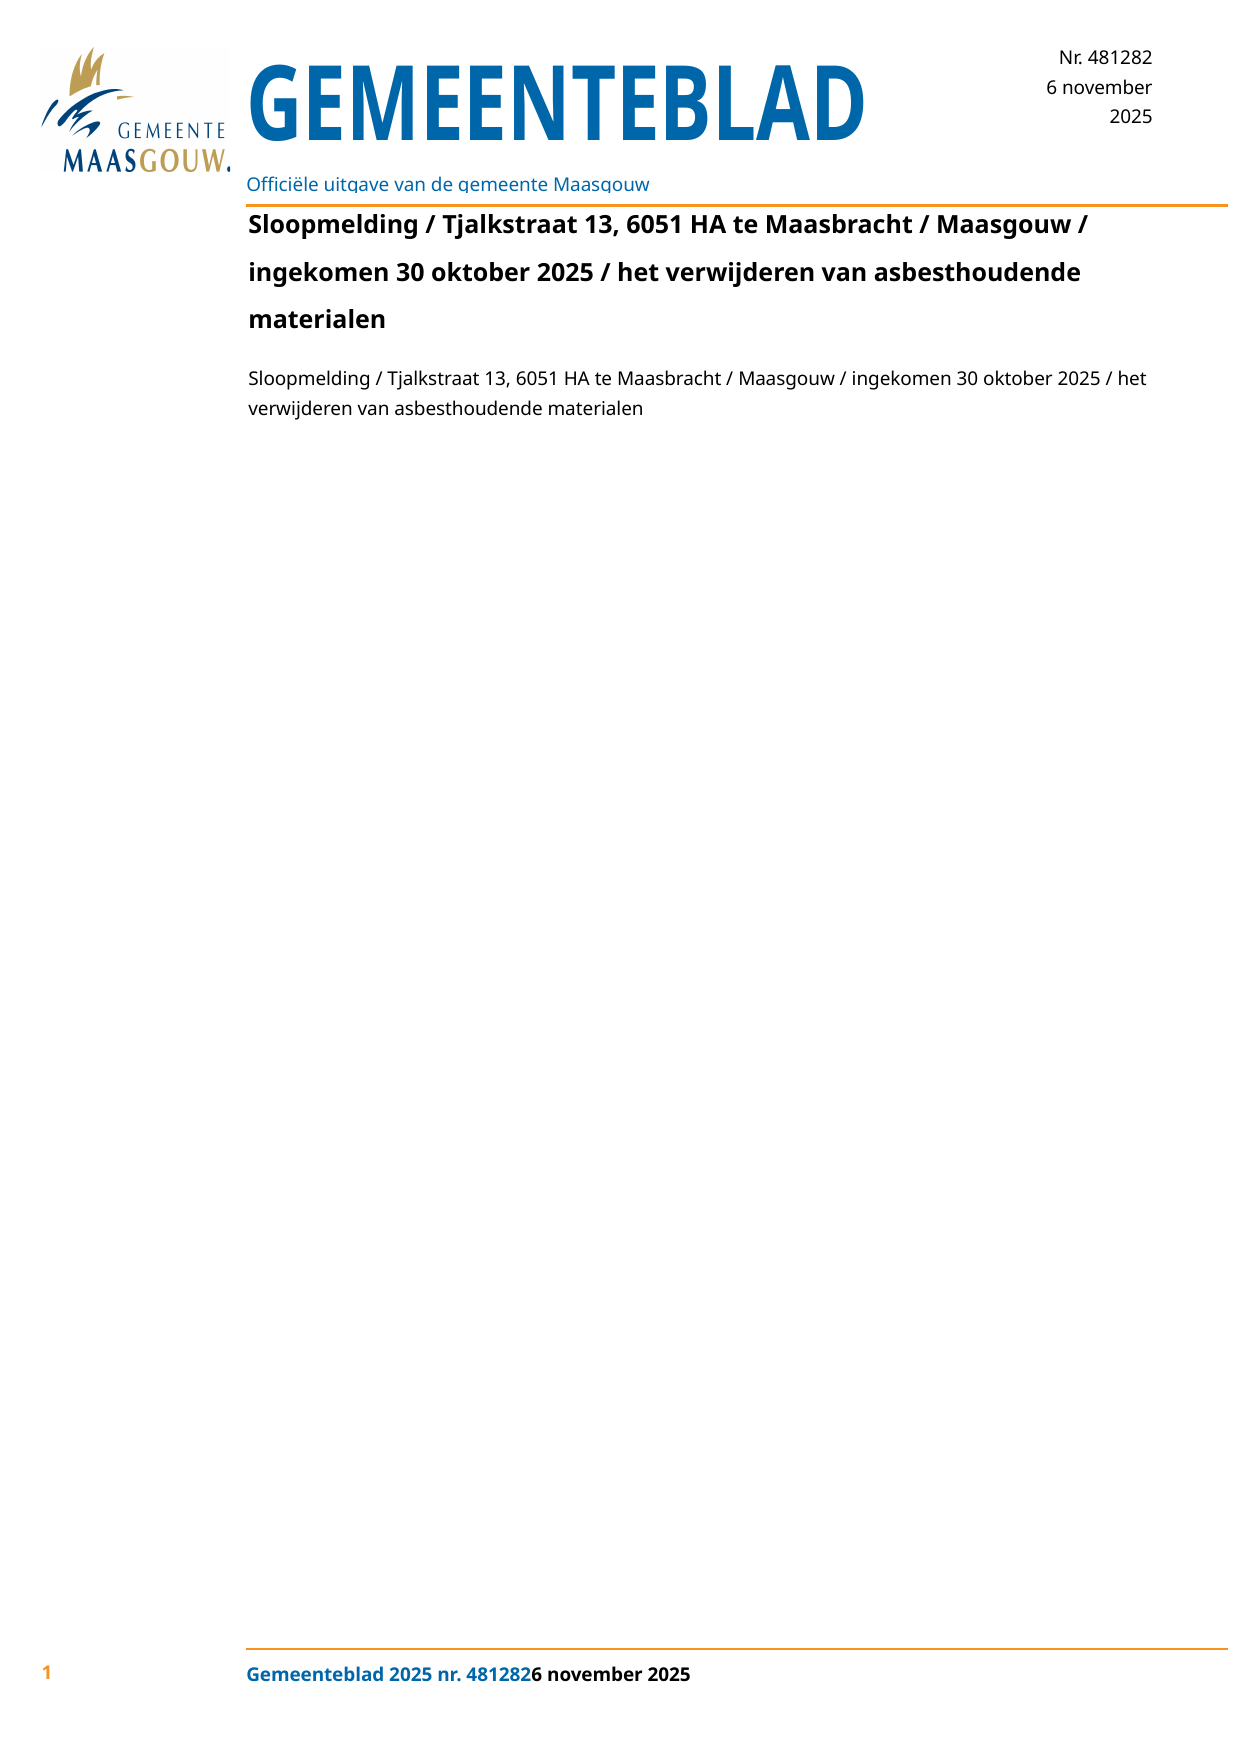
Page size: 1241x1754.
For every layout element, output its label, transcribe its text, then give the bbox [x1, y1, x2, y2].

picture [41, 47, 231, 172]
text Sloopmelding / Tjalkstraat 13, 6051 HA te Maasbracht / Maasgouw / ingekomen 30 oktober 2025 / het verwijderen van asbesthoudende materialen [248, 366, 1152, 421]
text Sloopmelding / Tjalkstraat 13, 6051 HA te Maasbracht / Maasgouw / ingekomen 30 oktober 2025 / het verwijderen van asbesthoudende materialen [248, 207, 1152, 336]
